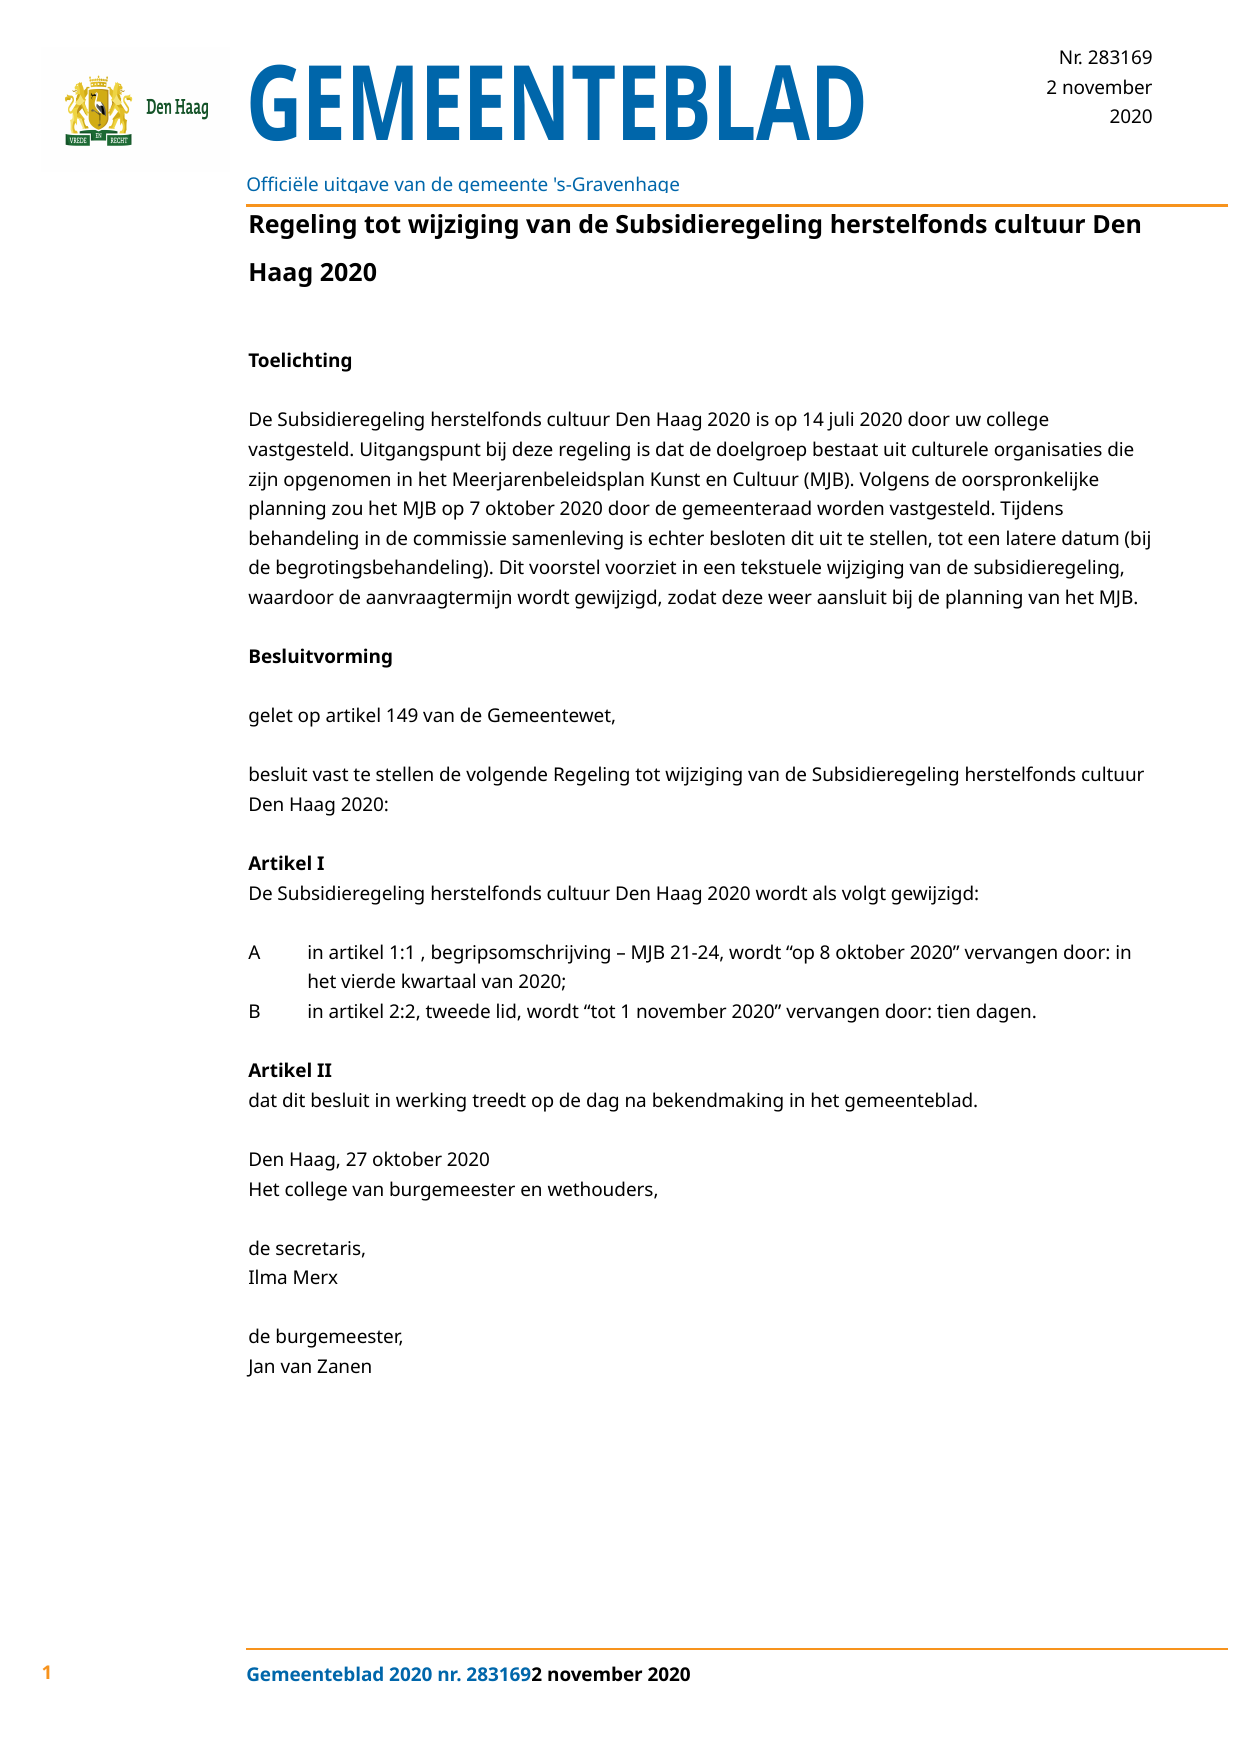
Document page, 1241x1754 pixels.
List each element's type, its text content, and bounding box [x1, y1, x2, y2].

text de burgemeester, [248, 1324, 1152, 1349]
text Artikel I [248, 850, 1152, 876]
text Den Haag, 27 oktober 2020 [248, 1146, 1152, 1172]
picture [41, 47, 231, 172]
text Artikel II [248, 1057, 1152, 1083]
text Ilma Merx [248, 1264, 1152, 1290]
list in artikel 1:1 , begripsomschrijving – MJB 21-24, wordt “op 8 oktober 2020” vervangen door: in het vierde kwartaal van 2020; [248, 939, 1152, 994]
text Toelichting [248, 347, 1152, 373]
text Het college van burgemeester en wethouders, [248, 1176, 1152, 1202]
text Regeling tot wijziging van de Subsidieregeling herstelfonds cultuur Den Haag 2020 [248, 207, 1152, 288]
text Besluitvorming [248, 643, 1152, 669]
text De Subsidieregeling herstelfonds cultuur Den Haag 2020 wordt als volgt gewijzigd: [248, 880, 1152, 906]
text de secretaris, [248, 1235, 1152, 1261]
text besluit vast te stellen de volgende Regeling tot wijziging van de Subsidieregeling herstelfonds cultuur Den Haag 2020: [248, 762, 1152, 817]
text Jan van Zanen [248, 1353, 1152, 1379]
text gelet op artikel 149 van de Gemeentewet, [248, 702, 1152, 728]
text De Subsidieregeling herstelfonds cultuur Den Haag 2020 is op 14 juli 2020 door uw college vastgesteld. Uitgangspunt bij deze regeling is dat de doelgroep bestaat uit culturele organisaties die zijn opgenomen in het Meerjarenbeleidsplan Kunst en Cultuur (MJB). Volgens de oorspronkelijke planning zou het MJB op 7 oktober 2020 door de gemeenteraad worden vastgesteld. Tijdens behandeling in de commissie samenleving is echter besloten dit uit te stellen, tot een latere datum (bij de begrotingsbehandeling). Dit voorstel voorziet in een tekstuele wijziging van de subsidieregeling, waardoor de aanvraagtermijn wordt gewijzigd, zodat deze weer aansluit bij de planning van het MJB. [248, 407, 1152, 610]
text dat dit besluit in werking treedt op de dag na bekendmaking in het gemeenteblad. [248, 1087, 1152, 1113]
list in artikel 2:2, tweede lid, wordt “tot 1 november 2020” vervangen door: tien dagen. [248, 998, 1152, 1024]
